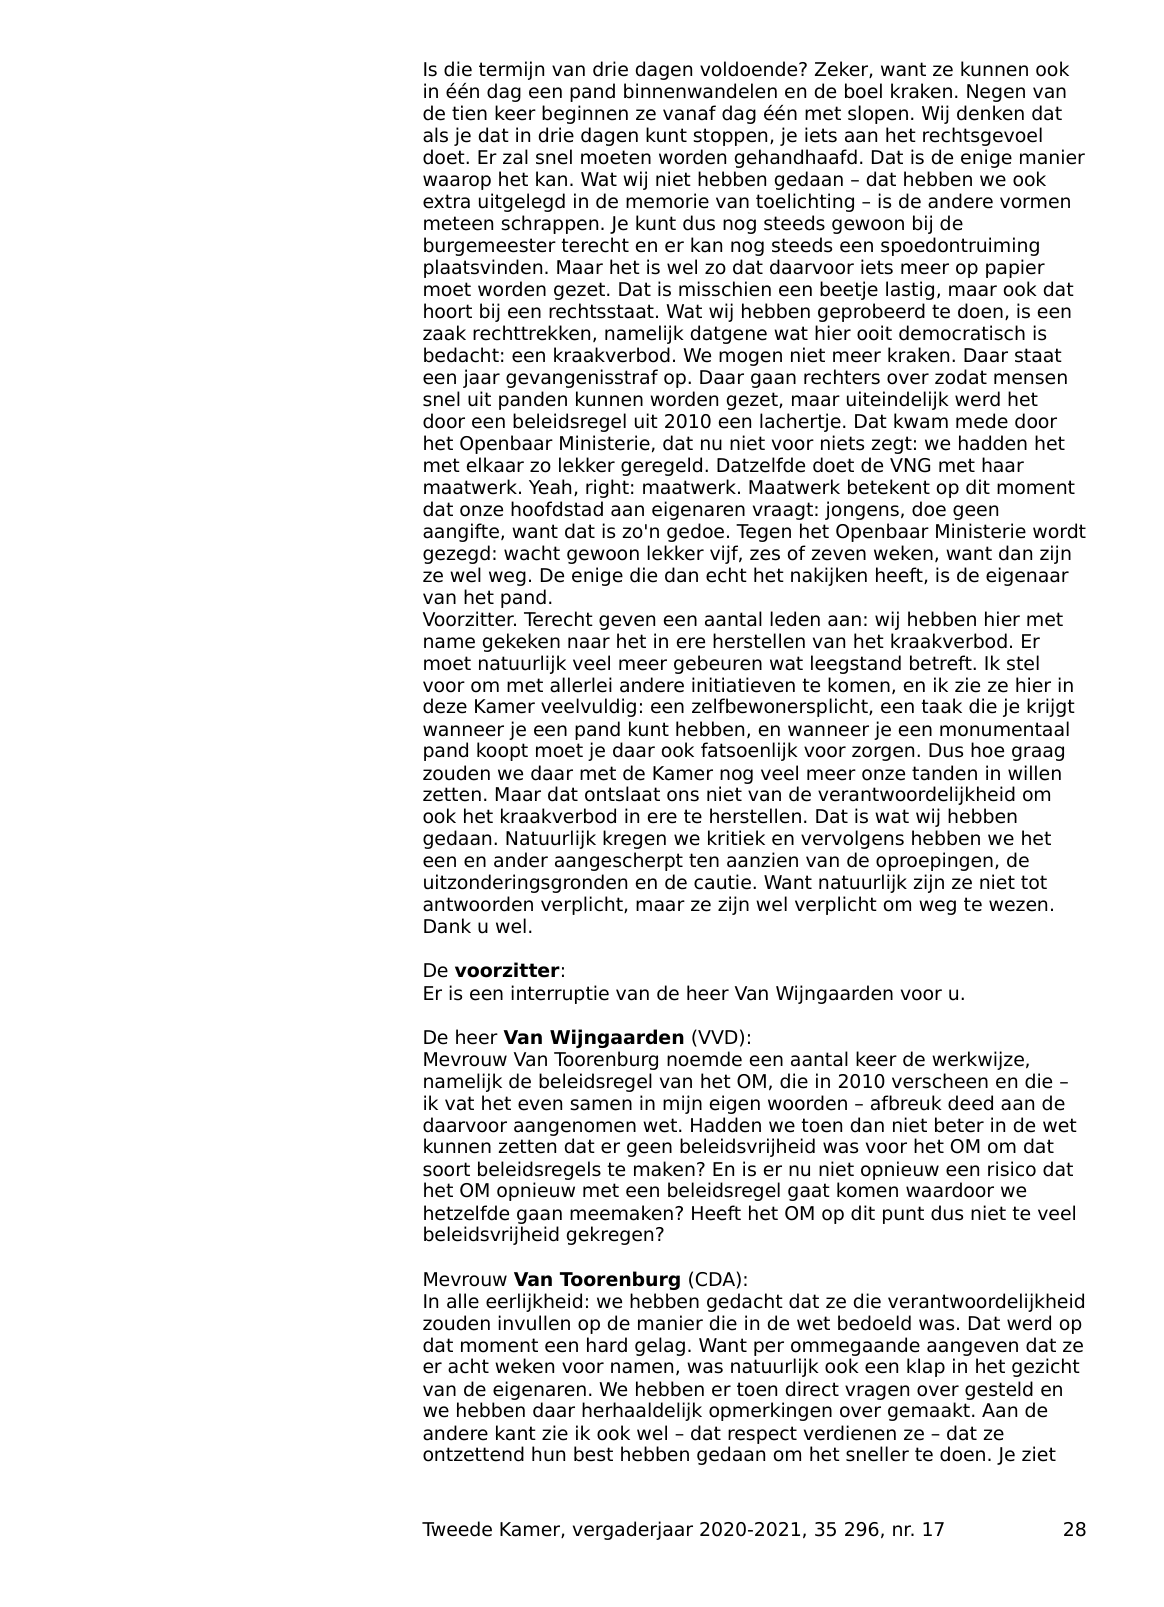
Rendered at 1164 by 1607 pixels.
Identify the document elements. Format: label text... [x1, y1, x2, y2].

text Er is een interruptie van de heer Van Wijngaarden voor u. [422, 982, 1087, 1004]
text Dank u wel. [422, 916, 1087, 938]
text In alle eerlijkheid: we hebben gedacht dat ze die verantwoordelijkheid zouden invullen op de manier die in de wet bedoeld was. Dat werd op dat moment een hard gelag. Want per ommegaande aangeven dat ze er acht weken voor namen, was natuurlijk ook een klap in het gezicht van de eigenaren. We hebben er toen direct vragen over gesteld en we hebben daar herhaaldelijk opmerkingen over gemaakt. Aan de andere kant zie ik ook wel – dat respect verdienen ze – dat ze ontzettend hun best hebben gedaan om het sneller te doen. Je ziet [422, 1291, 1087, 1466]
text De heer Van Wijngaarden (VVD): [422, 1027, 1087, 1048]
text Is die termijn van drie dagen voldoende? Zeker, want ze kunnen ook in één dag een pand binnenwandelen en de boel kraken. Negen van de tien keer beginnen ze vanaf dag één met slopen. Wij denken dat als je dat in drie dagen kunt stoppen, je iets aan het rechtsgevoel doet. Er zal snel moeten worden gehandhaafd. Dat is de enige manier waarop het kan. Wat wij niet hebben gedaan – dat hebben we ook extra uitgelegd in de memorie van toelichting – is de andere vormen meteen schrappen. Je kunt dus nog steeds gewoon bij de burgemeester terecht en er kan nog steeds een spoedontruiming plaatsvinden. Maar het is wel zo dat daarvoor iets meer op papier moet worden gezet. Dat is misschien een beetje lastig, maar ook dat hoort bij een rechtsstaat. Wat wij hebben geprobeerd te doen, is een zaak rechttrekken, namelijk datgene wat hier ooit democratisch is bedacht: een kraakverbod. We mogen niet meer kraken. Daar staat een jaar gevangenisstraf op. Daar gaan rechters over zodat mensen snel uit panden kunnen worden gezet, maar uiteindelijk werd het door een beleidsregel uit 2010 een lachertje. Dat kwam mede door het Openbaar Ministerie, dat nu niet voor niets zegt: we hadden het met elkaar zo lekker geregeld. Datzelfde doet de VNG met haar maatwerk. Yeah, right: maatwerk. Maatwerk betekent op dit moment dat onze hoofdstad aan eigenaren vraagt: jongens, doe geen aangifte, want dat is zo'n gedoe. Tegen het Openbaar Ministerie wordt gezegd: wacht gewoon lekker vijf, zes of zeven weken, want dan zijn ze wel weg. De enige die dan echt het nakijken heeft, is de eigenaar van het pand. [422, 59, 1087, 608]
text Mevrouw Van Toorenburg noemde een aantal keer de werkwijze, namelijk de beleidsregel van het OM, die in 2010 verscheen en die – ik vat het even samen in mijn eigen woorden – afbreuk deed aan de daarvoor aangenomen wet. Hadden we toen dan niet beter in de wet kunnen zetten dat er geen beleidsvrijheid was voor het OM om dat soort beleidsregels te maken? En is er nu niet opnieuw een risico dat het OM opnieuw met een beleidsregel gaat komen waardoor we hetzelfde gaan meemaken? Heeft het OM op dit punt dus niet te veel beleidsvrijheid gekregen? [422, 1048, 1087, 1246]
text Voorzitter. Terecht geven een aantal leden aan: wij hebben hier met name gekeken naar het in ere herstellen van het kraakverbod. Er moet natuurlijk veel meer gebeuren wat leegstand betreft. Ik stel voor om met allerlei andere initiatieven te komen, en ik zie ze hier in deze Kamer veelvuldig: een zelfbewonersplicht, een taak die je krijgt wanneer je een pand kunt hebben, en wanneer je een monumentaal pand koopt moet je daar ook fatsoenlijk voor zorgen. Dus hoe graag zouden we daar met de Kamer nog veel meer onze tanden in willen zetten. Maar dat ontslaat ons niet van de verantwoordelijkheid om ook het kraakverbod in ere te herstellen. Dat is wat wij hebben gedaan. Natuurlijk kregen we kritiek en vervolgens hebben we het een en ander aangescherpt ten aanzien van de oproepingen, de uitzonderingsgronden en de cautie. Want natuurlijk zijn ze niet tot antwoorden verplicht, maar ze zijn wel verplicht om weg te wezen. [422, 608, 1087, 916]
text De voorzitter: [422, 960, 1087, 982]
text Mevrouw Van Toorenburg (CDA): [422, 1268, 1087, 1291]
